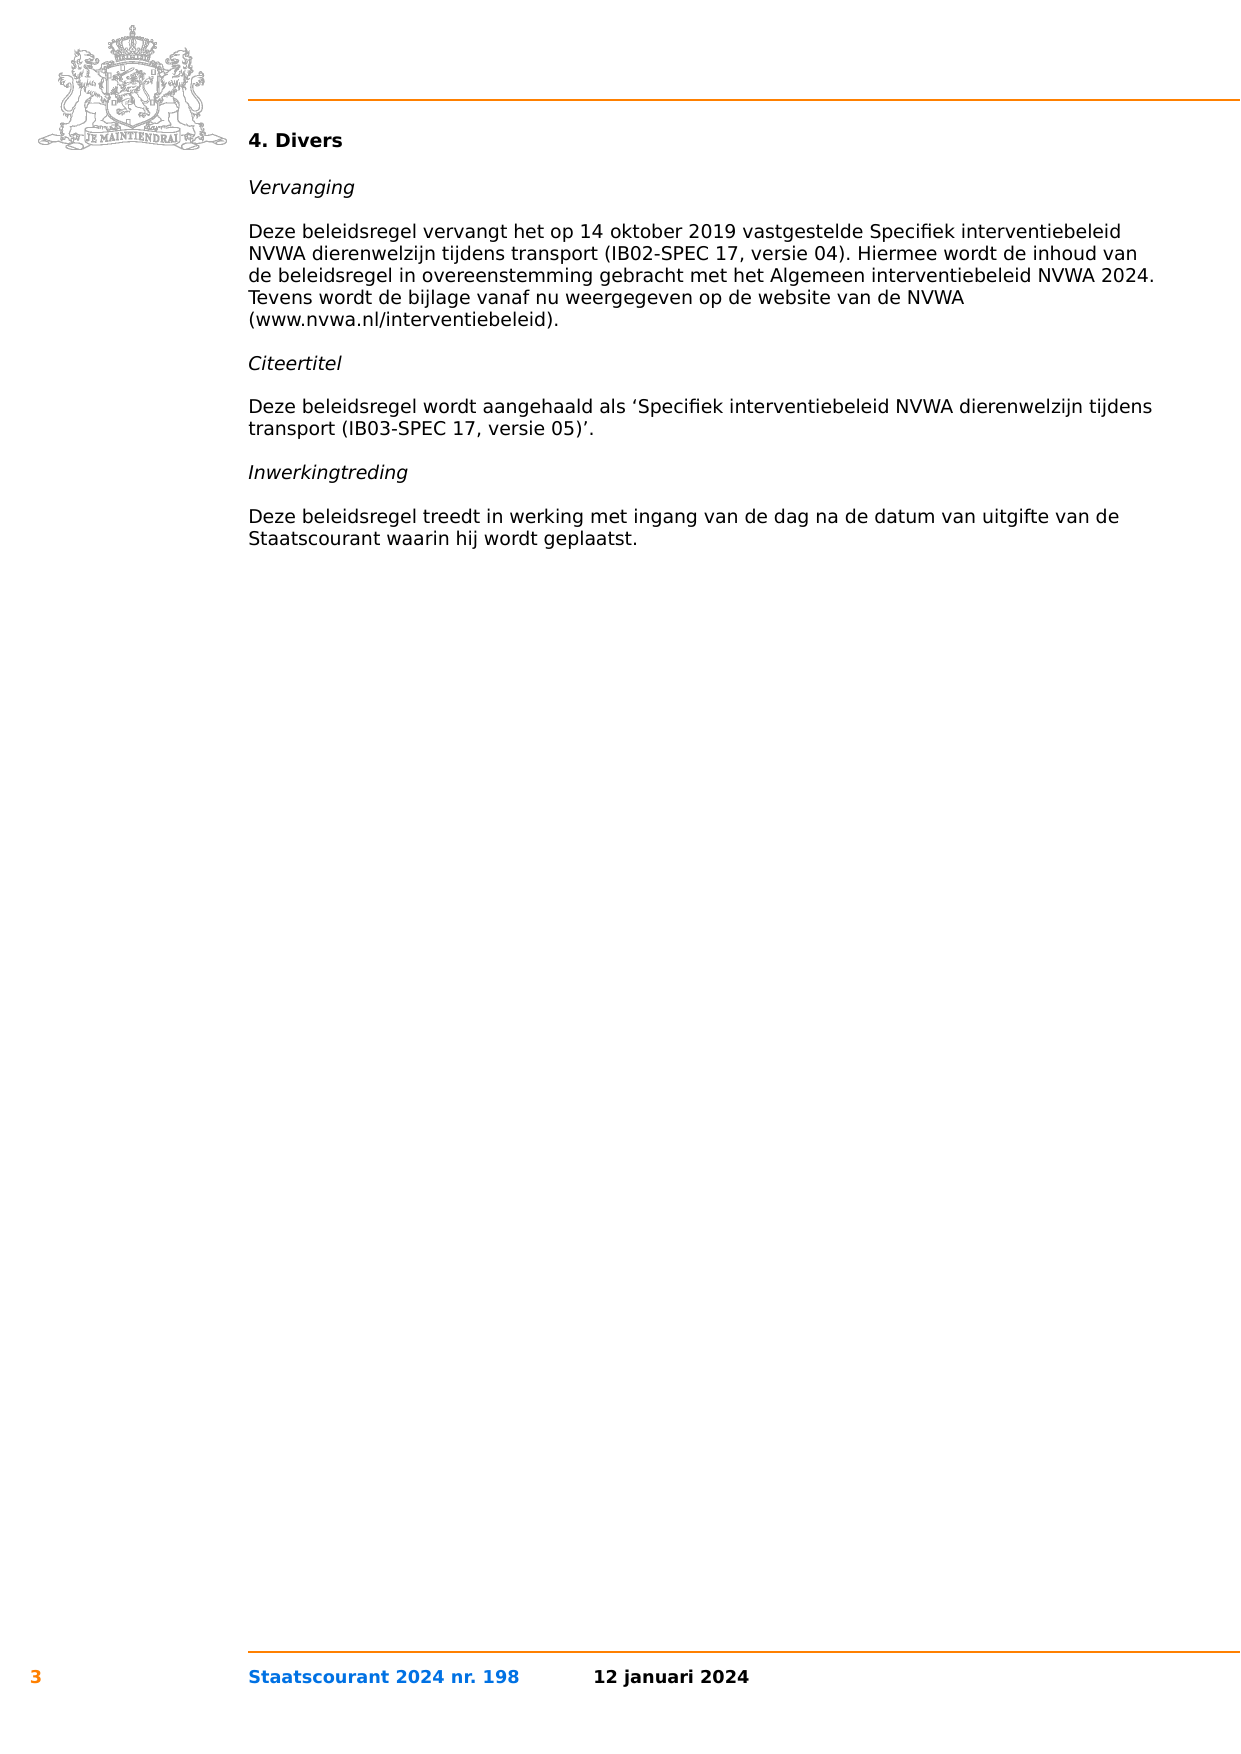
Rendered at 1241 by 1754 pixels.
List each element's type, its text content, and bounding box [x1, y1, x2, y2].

subtitle Inwerkingtreding [248, 462, 1163, 484]
subtitle Vervanging [248, 177, 1163, 199]
text Deze beleidsregel vervangt het op 14 oktober 2019 vastgestelde Specifiek interventiebeleid NVWA dierenwelzijn tijdens transport (IB02-SPEC 17, versie 04). Hiermee wordt de inhoud van de beleidsregel in overeenstemming gebracht met het Algemeen interventiebeleid NVWA 2024. Tevens wordt de bijlage vanaf nu weergegeven op de website van de NVWA (www.nvwa.nl/interventiebeleid). [248, 221, 1163, 331]
subtitle Citeertitel [248, 352, 1163, 374]
text Deze beleidsregel treedt in werking met ingang van de dag na de datum van uitgifte van de Staatscourant waarin hij wordt geplaatst. [248, 506, 1163, 550]
picture [38, 25, 227, 150]
text Deze beleidsregel wordt aangehaald als ‘Specifiek interventiebeleid NVWA dierenwelzijn tijdens transport (IB03-SPEC 17, versie 05)’. [248, 396, 1163, 440]
subtitle 4. Divers [248, 130, 1163, 152]
